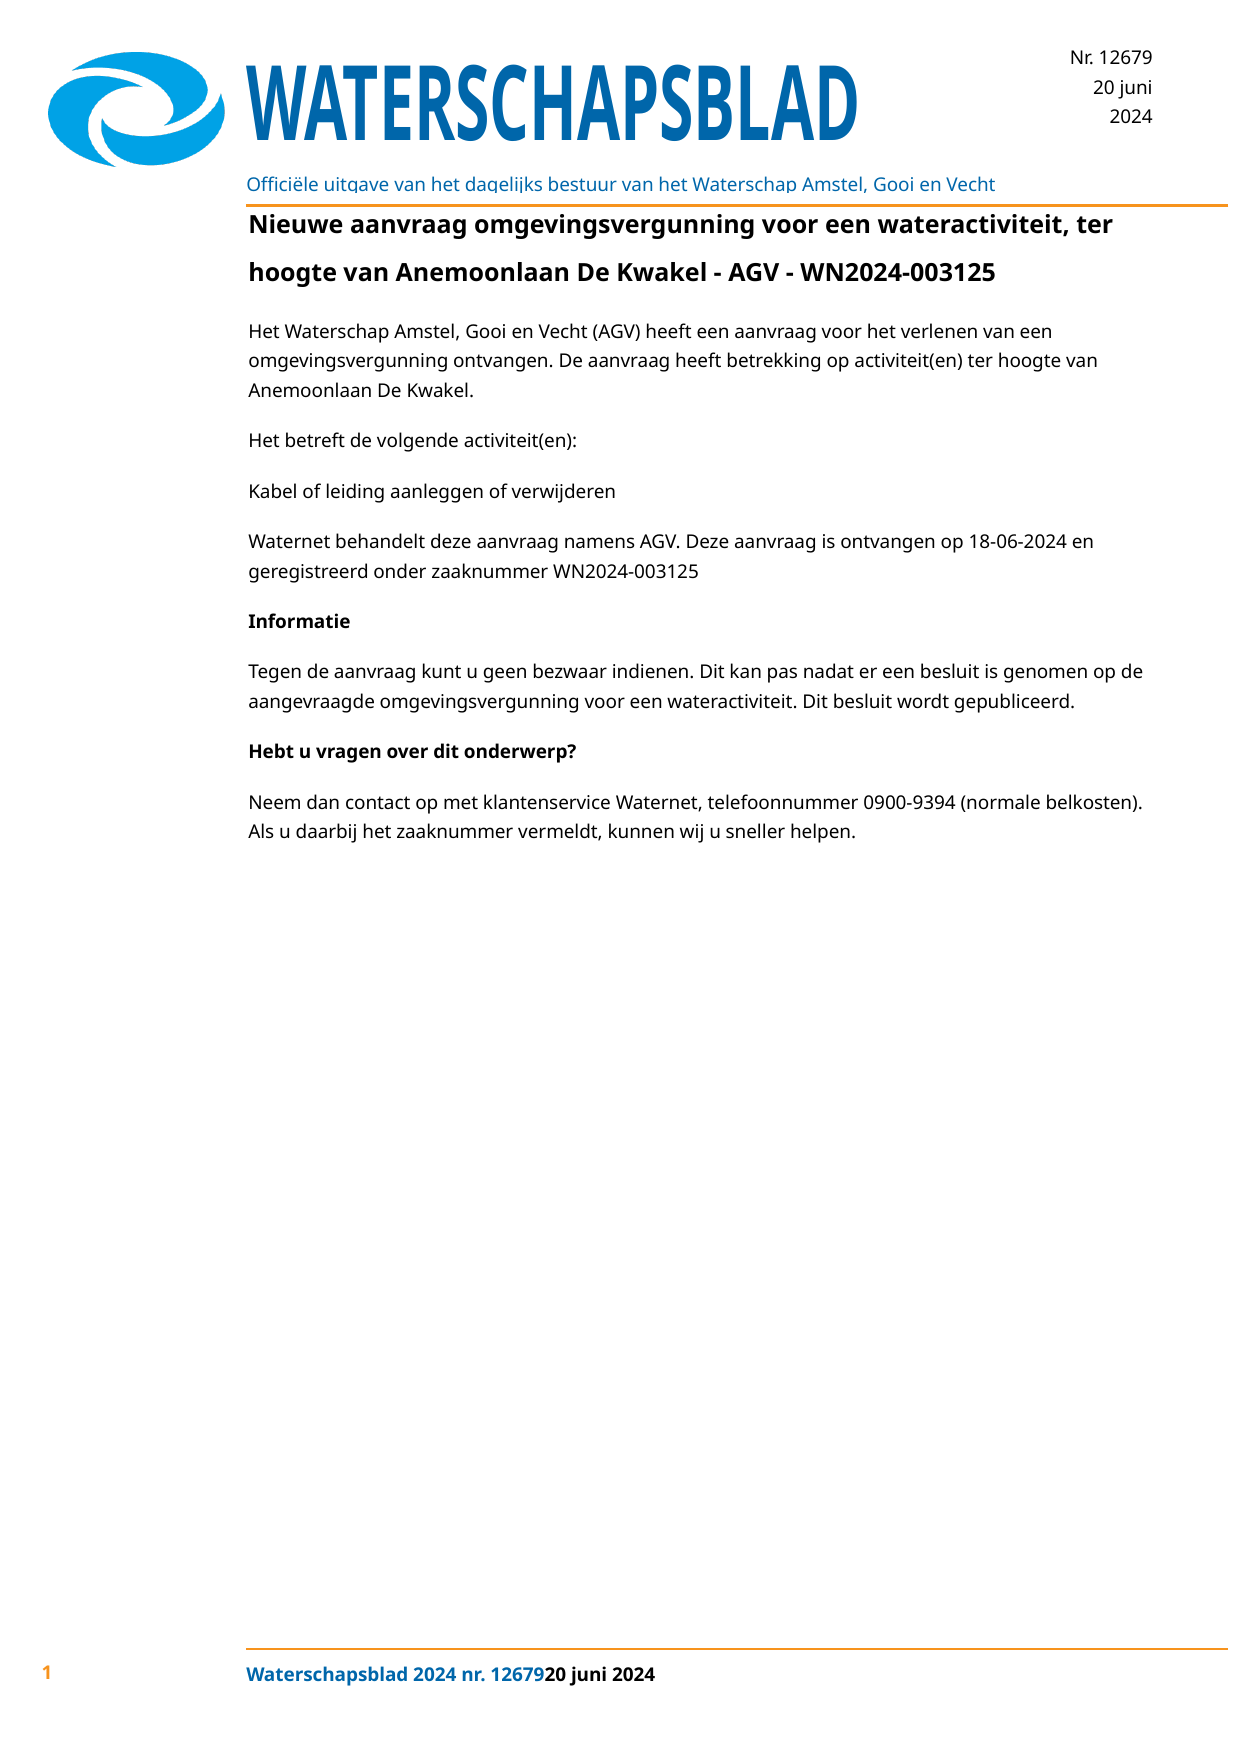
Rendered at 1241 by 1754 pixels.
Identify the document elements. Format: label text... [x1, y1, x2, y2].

picture [41, 47, 231, 172]
text Nieuwe aanvraag omgevingsvergunning voor een wateractiviteit, ter hoogte van Anemoonlaan De Kwakel - AGV - WN2024-003125 [248, 207, 1152, 288]
text Neem dan contact op met klantenservice Waternet, telefoonnummer 0900-9394 (normale belkosten). Als u daarbij het zaaknummer vermeldt, kunnen wij u sneller helpen. [248, 789, 1152, 844]
text Hebt u vragen over dit onderwerp? [248, 739, 1152, 764]
text Informatie [248, 608, 1152, 634]
text Waternet behandelt deze aanvraag namens AGV. Deze aanvraag is ontvangen op 18-06-2024 en geregistreerd onder zaaknummer WN2024-003125 [248, 528, 1152, 584]
text Het Waterschap Amstel, Gooi en Vecht (AGV) heeft een aanvraag voor het verlenen van een omgevingsvergunning ontvangen. De aanvraag heeft betrekking op activiteit(en) ter hoogte van Anemoonlaan De Kwakel. [248, 318, 1152, 403]
text Tegen de aanvraag kunt u geen bezwaar indienen. Dit kan pas nadat er een besluit is genomen op de aangevraagde omgevingsvergunning voor een wateractiviteit. Dit besluit wordt gepubliceerd. [248, 659, 1152, 714]
text Kabel of leiding aanleggen of verwijderen [248, 478, 1152, 504]
text Het betreft de volgende activiteit(en): [248, 427, 1152, 453]
